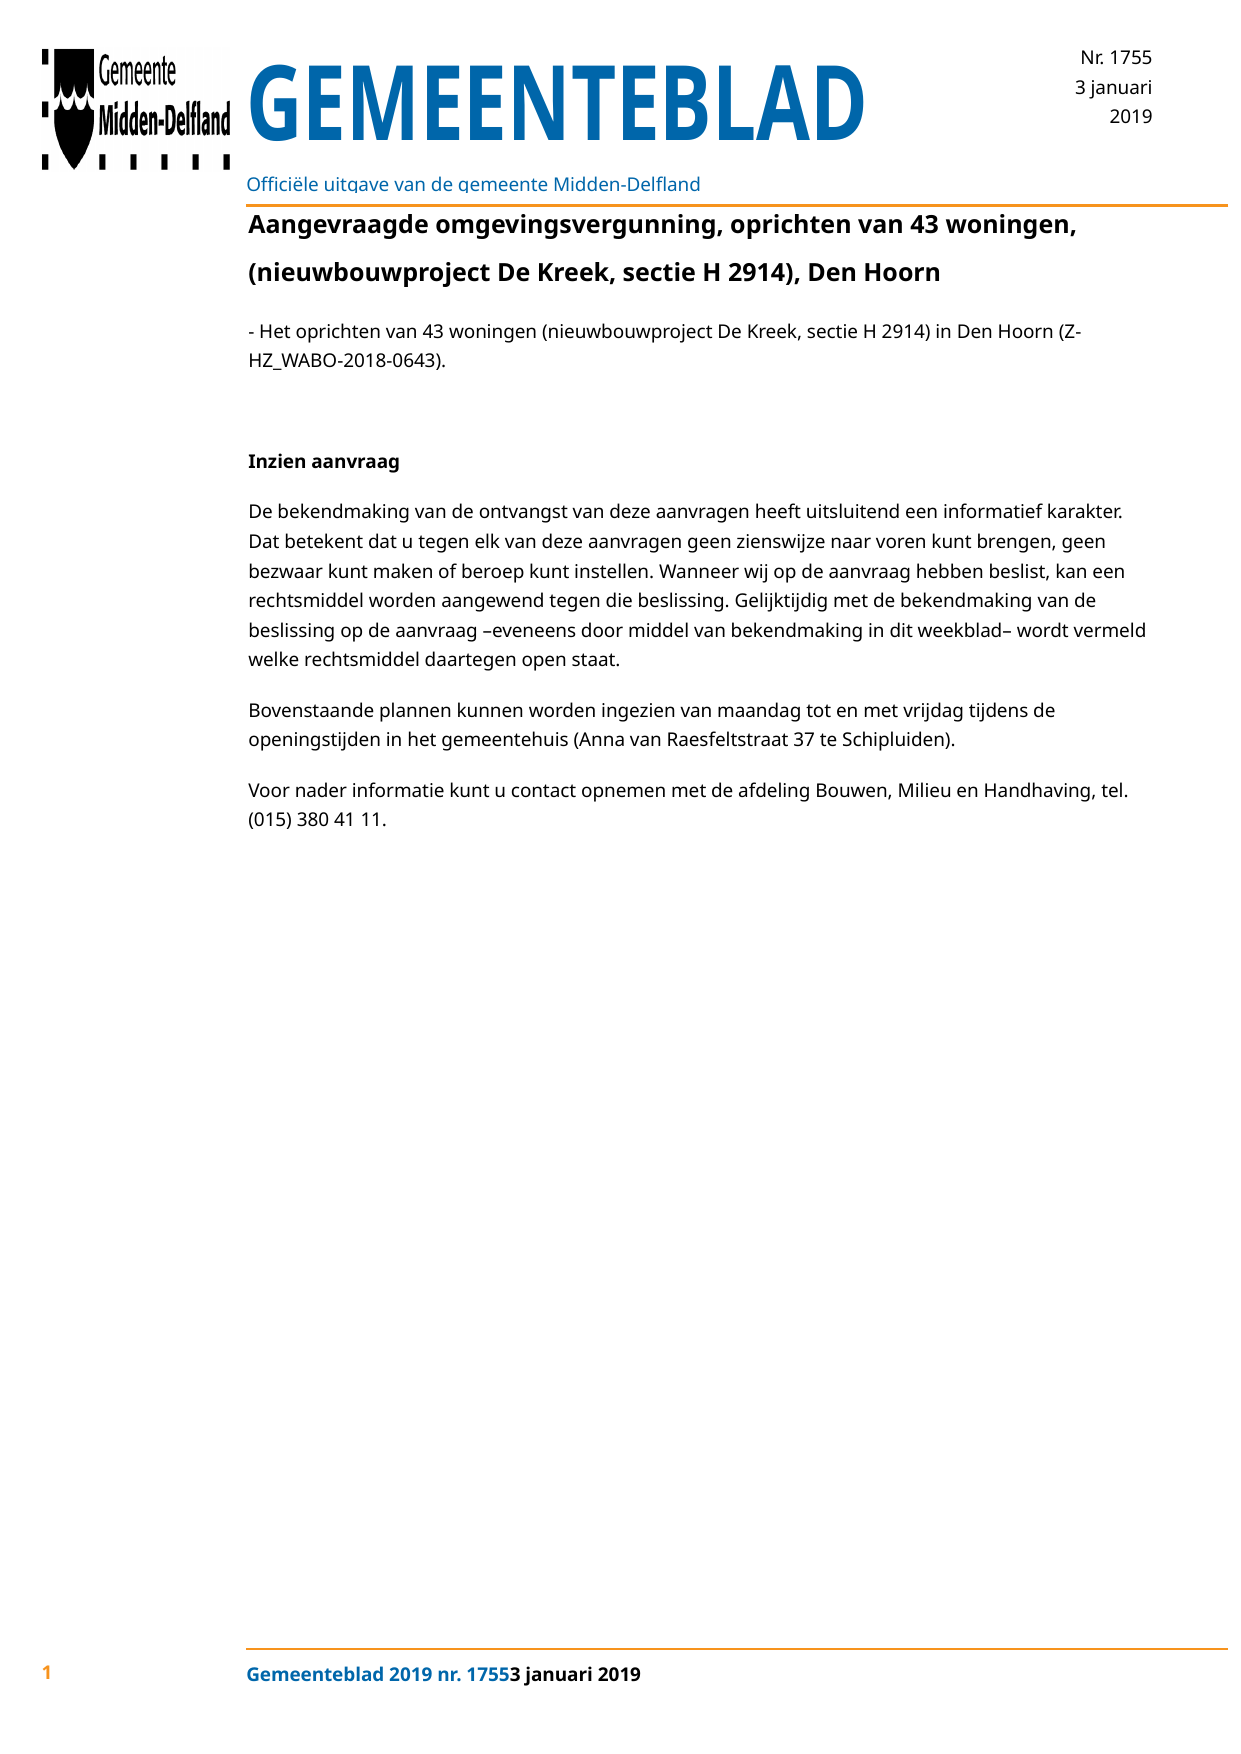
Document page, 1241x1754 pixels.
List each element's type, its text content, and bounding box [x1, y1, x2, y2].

picture [41, 47, 231, 172]
text Voor nader informatie kunt u contact opnemen met de afdeling Bouwen, Milieu en Handhaving, tel. (015) 380 41 11. [248, 777, 1152, 832]
text Bovenstaande plannen kunnen worden ingezien van maandag tot en met vrijdag tijdens de openingstijden in het gemeentehuis (Anna van Raesfeltstraat 37 te Schipluiden). [248, 697, 1152, 752]
text - Het oprichten van 43 woningen (nieuwbouwproject De Kreek, sectie H 2914) in Den Hoorn (Z-HZ_WABO-2018-0643). [248, 318, 1152, 373]
text De bekendmaking van de ontvangst van deze aanvragen heeft uitsluitend een informatief karakter. Dat betekent dat u tegen elk van deze aanvragen geen zienswijze naar voren kunt brengen, geen bezwaar kunt maken of beroep kunt instellen. Wanneer wij op de aanvraag hebben beslist, kan een rechtsmiddel worden aangewend tegen die beslissing. Gelijktijdig met de bekendmaking van de beslissing op de aanvraag –eveneens door middel van bekendmaking in dit weekblad– wordt vermeld welke rechtsmiddel daartegen open staat. [248, 499, 1152, 672]
text Aangevraagde omgevingsvergunning, oprichten van 43 woningen, (nieuwbouwproject De Kreek, sectie H 2914), Den Hoorn [248, 207, 1152, 288]
text Inzien aanvraag [248, 448, 1152, 474]
